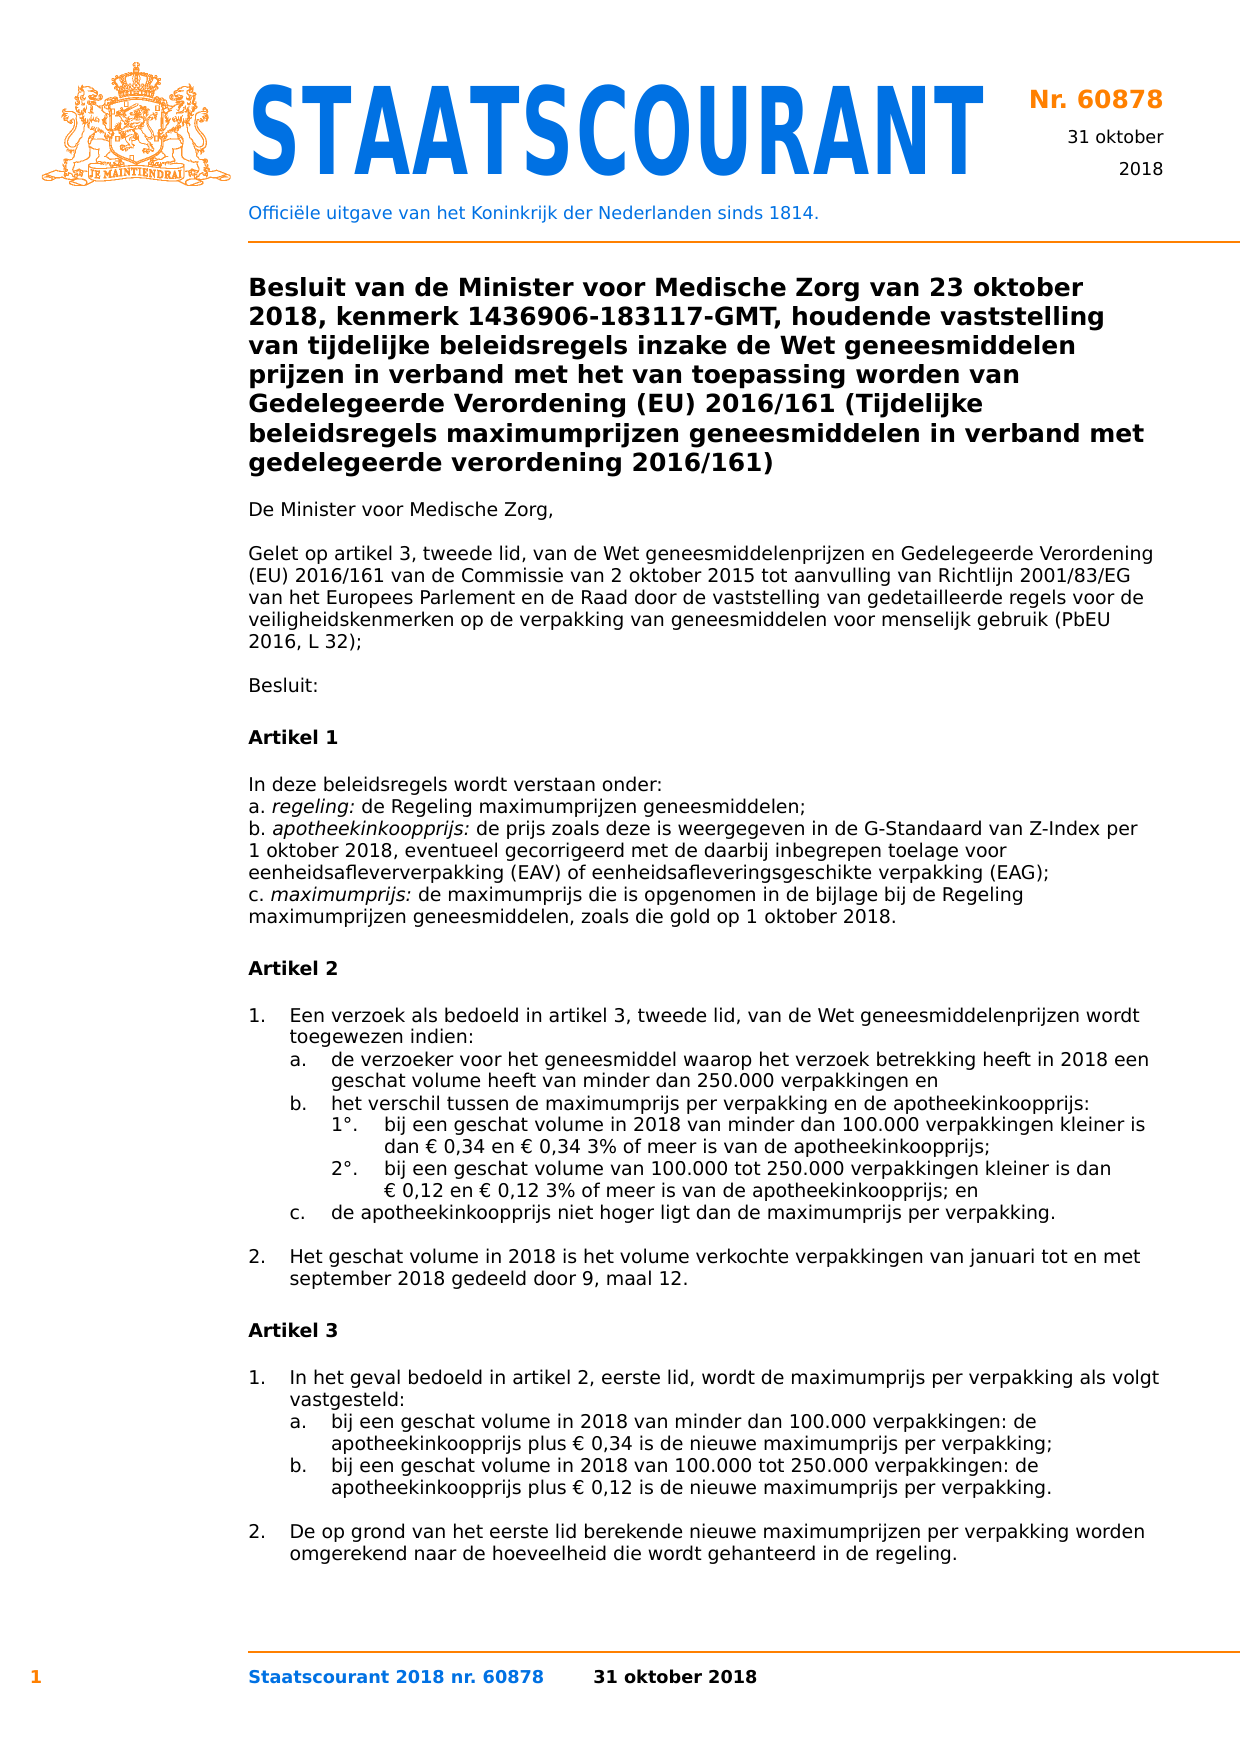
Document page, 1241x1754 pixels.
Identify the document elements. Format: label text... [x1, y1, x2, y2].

text De Minister voor Medische Zorg, [248, 499, 1163, 521]
subtitle Artikel 1 [248, 727, 1163, 749]
text 1. Een verzoek als bedoeld in artikel 3, tweede lid, van de Wet geneesmiddelenprijzen wordt toegewezen indien: [248, 1004, 1163, 1048]
text 1. In het geval bedoeld in artikel 2, eerste lid, wordt de maximumprijs per verpakking als volgt vastgesteld: [248, 1367, 1163, 1411]
text a. regeling: de Regeling maximumprijzen geneesmiddelen; [248, 796, 1163, 818]
text 1°. bij een geschat volume in 2018 van minder dan 100.000 verpakkingen kleiner is dan € 0,34 en € 0,34 3% of meer is van de apotheekinkoopprijs; [331, 1114, 1163, 1158]
text c. de apotheekinkoopprijs niet hoger ligt dan de maximumprijs per verpakking. [289, 1202, 1163, 1224]
text In deze beleidsregels wordt verstaan onder: [248, 774, 1163, 796]
text a. de verzoeker voor het geneesmiddel waarop het verzoek betrekking heeft in 2018 een geschat volume heeft van minder dan 250.000 verpakkingen en [289, 1048, 1163, 1092]
table_header [25, 62, 248, 241]
table_cell Officiële uitgave van het Koninkrijk der Nederlanden sinds 1814. [248, 203, 1240, 241]
text Gelet op artikel 3, tweede lid, van de Wet geneesmiddelenprijzen en Gedelegeerde Verordening (EU) 2016/161 van de Commissie van 2 oktober 2015 tot aanvulling van Richtlijn 2001/83/EG van het Europees Parlement en de Raad door de vaststelling van gedetailleerde regels voor de veiligheidskenmerken op de verpakking van geneesmiddelen voor menselijk gebruik (PbEU 2016, L 32); [248, 543, 1163, 653]
table_cell 2018 [998, 153, 1240, 203]
subtitle Besluit van de Minister voor Medische Zorg van 23 oktober 2018, kenmerk 1436906-183117-GMT, houdende vaststelling van tijdelijke beleidsregels inzake de Wet geneesmiddelen prijzen in verband met het van toepassing worden van Gedelegeerde Verordening (EU) 2016/161 (Tijdelijke beleidsregels maximumprijzen geneesmiddelen in verband met gedelegeerde verordening 2016/161) [248, 273, 1163, 477]
text 2°. bij een geschat volume van 100.000 tot 250.000 verpakkingen kleiner is dan € 0,12 en € 0,12 3% of meer is van de apotheekinkoopprijs; en [331, 1158, 1163, 1202]
text Besluit: [248, 675, 1163, 697]
table_header Nr. 60878 [998, 62, 1240, 121]
text b. bij een geschat volume in 2018 van 100.000 tot 250.000 verpakkingen: de apotheekinkoopprijs plus € 0,12 is de nieuwe maximumprijs per verpakking. [289, 1455, 1163, 1499]
text 2. De op grond van het eerste lid berekende nieuwe maximumprijzen per verpakking worden omgerekend naar de hoeveelheid die wordt gehanteerd in de regeling. [248, 1521, 1163, 1565]
subtitle Artikel 3 [248, 1320, 1163, 1342]
text 2. Het geschat volume in 2018 is het volume verkochte verpakkingen van januari tot en met september 2018 gedeeld door 9, maal 12. [248, 1246, 1163, 1290]
table_cell 31 oktober [998, 121, 1240, 153]
text c. maximumprijs: de maximumprijs die is opgenomen in de bijlage bij de Regeling maximumprijzen geneesmiddelen, zoals die gold op 1 oktober 2018. [248, 883, 1163, 927]
text b. apotheekinkoopprijs: de prijs zoals deze is weergegeven in de G-Standaard van Z-Index per 1 oktober 2018, eventueel gecorrigeerd met de daarbij inbegrepen toelage voor eenheidsafleververpakking (EAV) of eenheidsafleveringsgeschikte verpakking (EAG); [248, 818, 1163, 883]
subtitle Artikel 2 [248, 957, 1163, 979]
text b. het verschil tussen de maximumprijs per verpakking en de apotheekinkoopprijs: [289, 1092, 1163, 1114]
text a. bij een geschat volume in 2018 van minder dan 100.000 verpakkingen: de apotheekinkoopprijs plus € 0,34 is de nieuwe maximumprijs per verpakking; [289, 1411, 1163, 1455]
picture [41, 62, 231, 186]
table_header STAATSCOURANT [248, 62, 998, 203]
